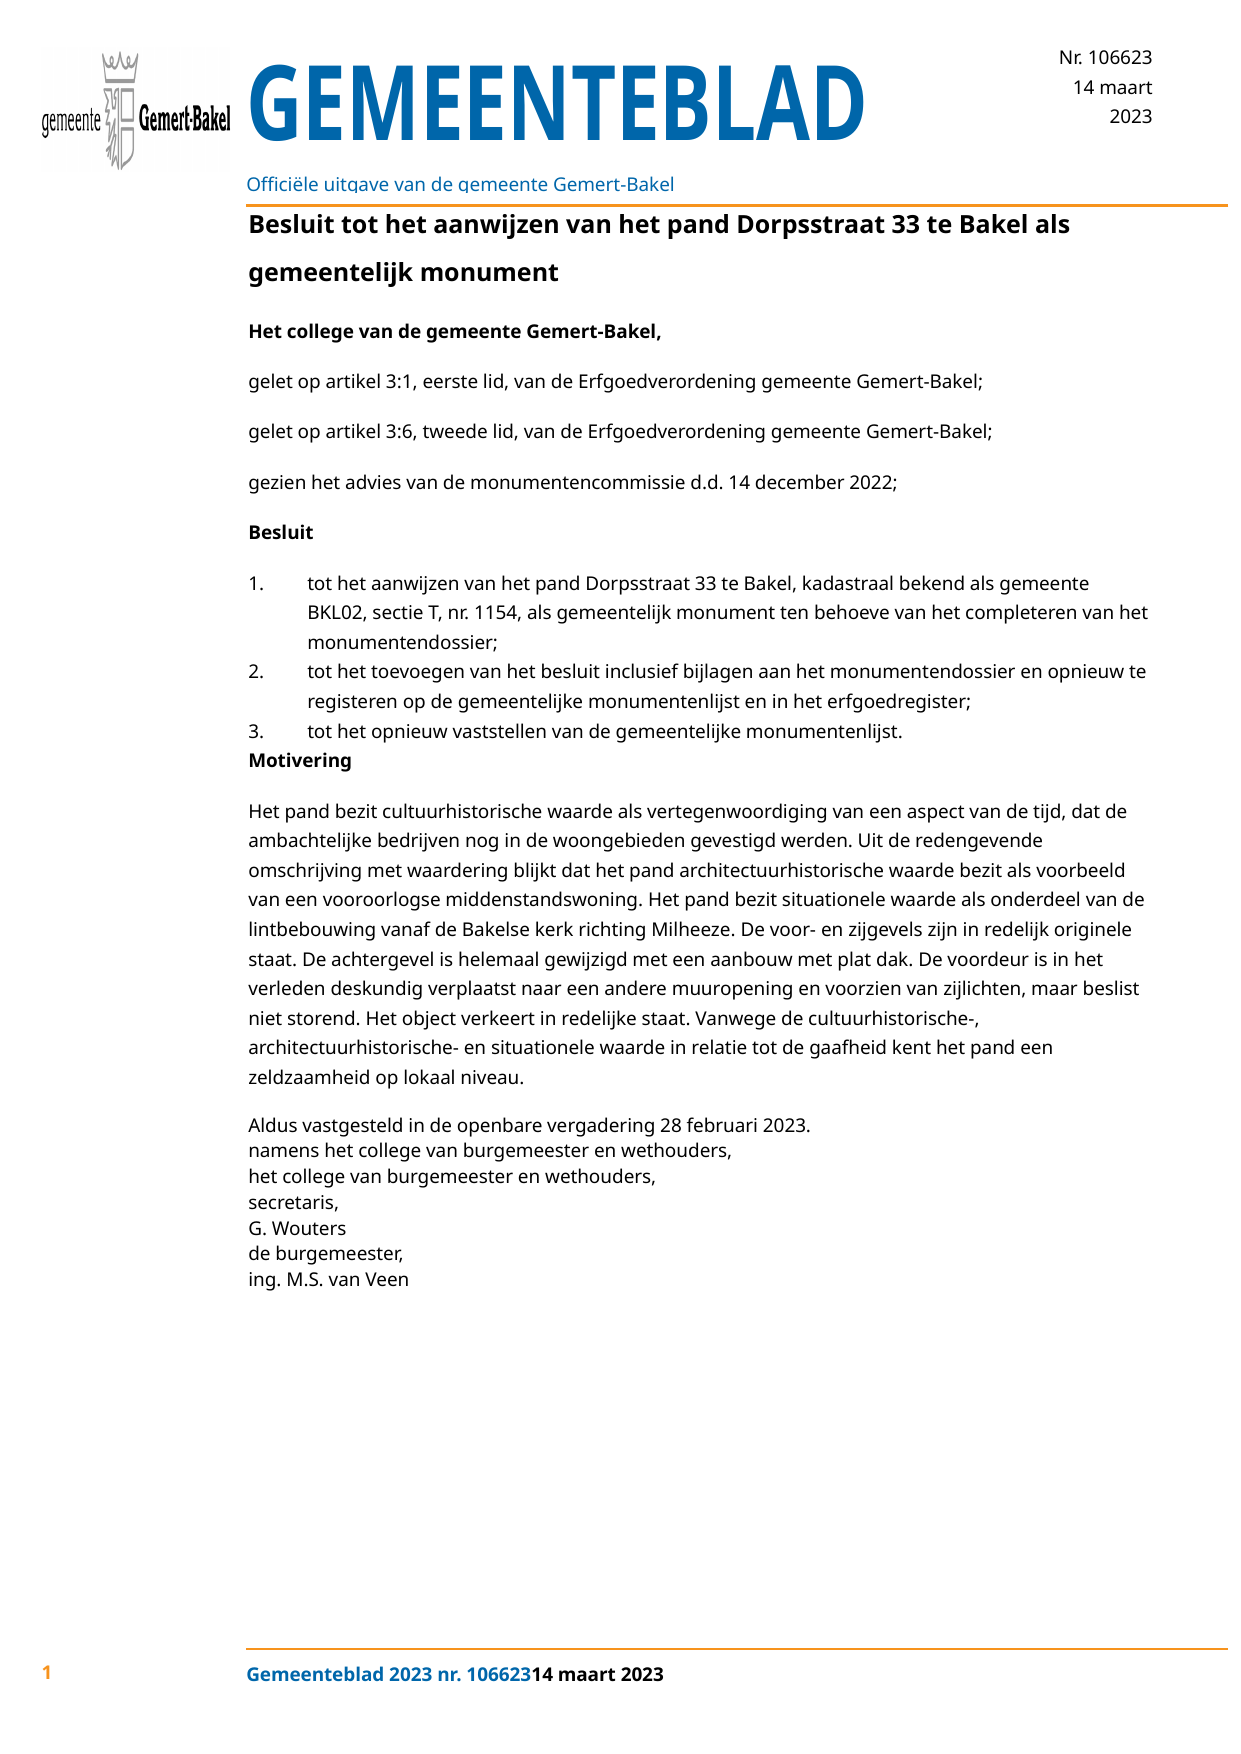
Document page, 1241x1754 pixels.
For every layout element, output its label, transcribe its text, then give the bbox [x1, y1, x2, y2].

text Besluit [248, 519, 1152, 545]
text de burgemeester, [248, 1241, 1152, 1266]
picture [41, 47, 231, 172]
list tot het aanwijzen van het pand Dorpsstraat 33 te Bakel, kadastraal bekend als gemeente BKL02, sectie T, nr. 1154, als gemeentelijk monument ten behoeve van het completeren van het monumentendossier; [248, 570, 1152, 655]
text ing. M.S. van Veen [248, 1266, 1152, 1292]
text Het college van de gemeente Gemert-Bakel, [248, 318, 1152, 344]
text gelet op artikel 3:6, tweede lid, van de Erfgoedverordening gemeente Gemert-Bakel; [248, 419, 1152, 444]
text secretaris, [248, 1189, 1152, 1215]
text gezien het advies van de monumentencommissie d.d. 14 december 2022; [248, 469, 1152, 495]
text Motivering [248, 747, 1152, 773]
list tot het toevoegen van het besluit inclusief bijlagen aan het monumentendossier en opnieuw te registeren op de gemeentelijke monumentenlijst en in het erfgoedregister; [248, 659, 1152, 714]
list tot het opnieuw vaststellen van de gemeentelijke monumentenlijst. [248, 718, 1152, 744]
text Aldus vastgesteld in de openbare vergadering 28 februari 2023. [248, 1112, 1152, 1138]
text G. Wouters [248, 1215, 1152, 1241]
text namens het college van burgemeester en wethouders, [248, 1138, 1152, 1163]
text Besluit tot het aanwijzen van het pand Dorpsstraat 33 te Bakel als gemeentelijk monument [248, 207, 1152, 288]
text Het pand bezit cultuurhistorische waarde als vertegenwoordiging van een aspect van de tijd, dat de ambachtelijke bedrijven nog in de woongebieden gevestigd werden. Uit de redengevende omschrijving met waardering blijkt dat het pand architectuurhistorische waarde bezit als voorbeeld van een vooroorlogse middenstandswoning. Het pand bezit situationele waarde als onderdeel van de lintbebouwing vanaf de Bakelse kerk richting Milheeze. De voor- en zijgevels zijn in redelijk originele staat. De achtergevel is helemaal gewijzigd met een aanbouw met plat dak. De voordeur is in het verleden deskundig verplaatst naar een andere muuropening en voorzien van zijlichten, maar beslist niet storend. Het object verkeert in redelijke staat. Vanwege de cultuurhistorische-, architectuurhistorische- en situationele waarde in relatie tot de gaafheid kent het pand een zeldzaamheid op lokaal niveau. [248, 798, 1152, 1090]
text het college van burgemeester en wethouders, [248, 1163, 1152, 1189]
text gelet op artikel 3:1, eerste lid, van de Erfgoedverordening gemeente Gemert-Bakel; [248, 368, 1152, 394]
